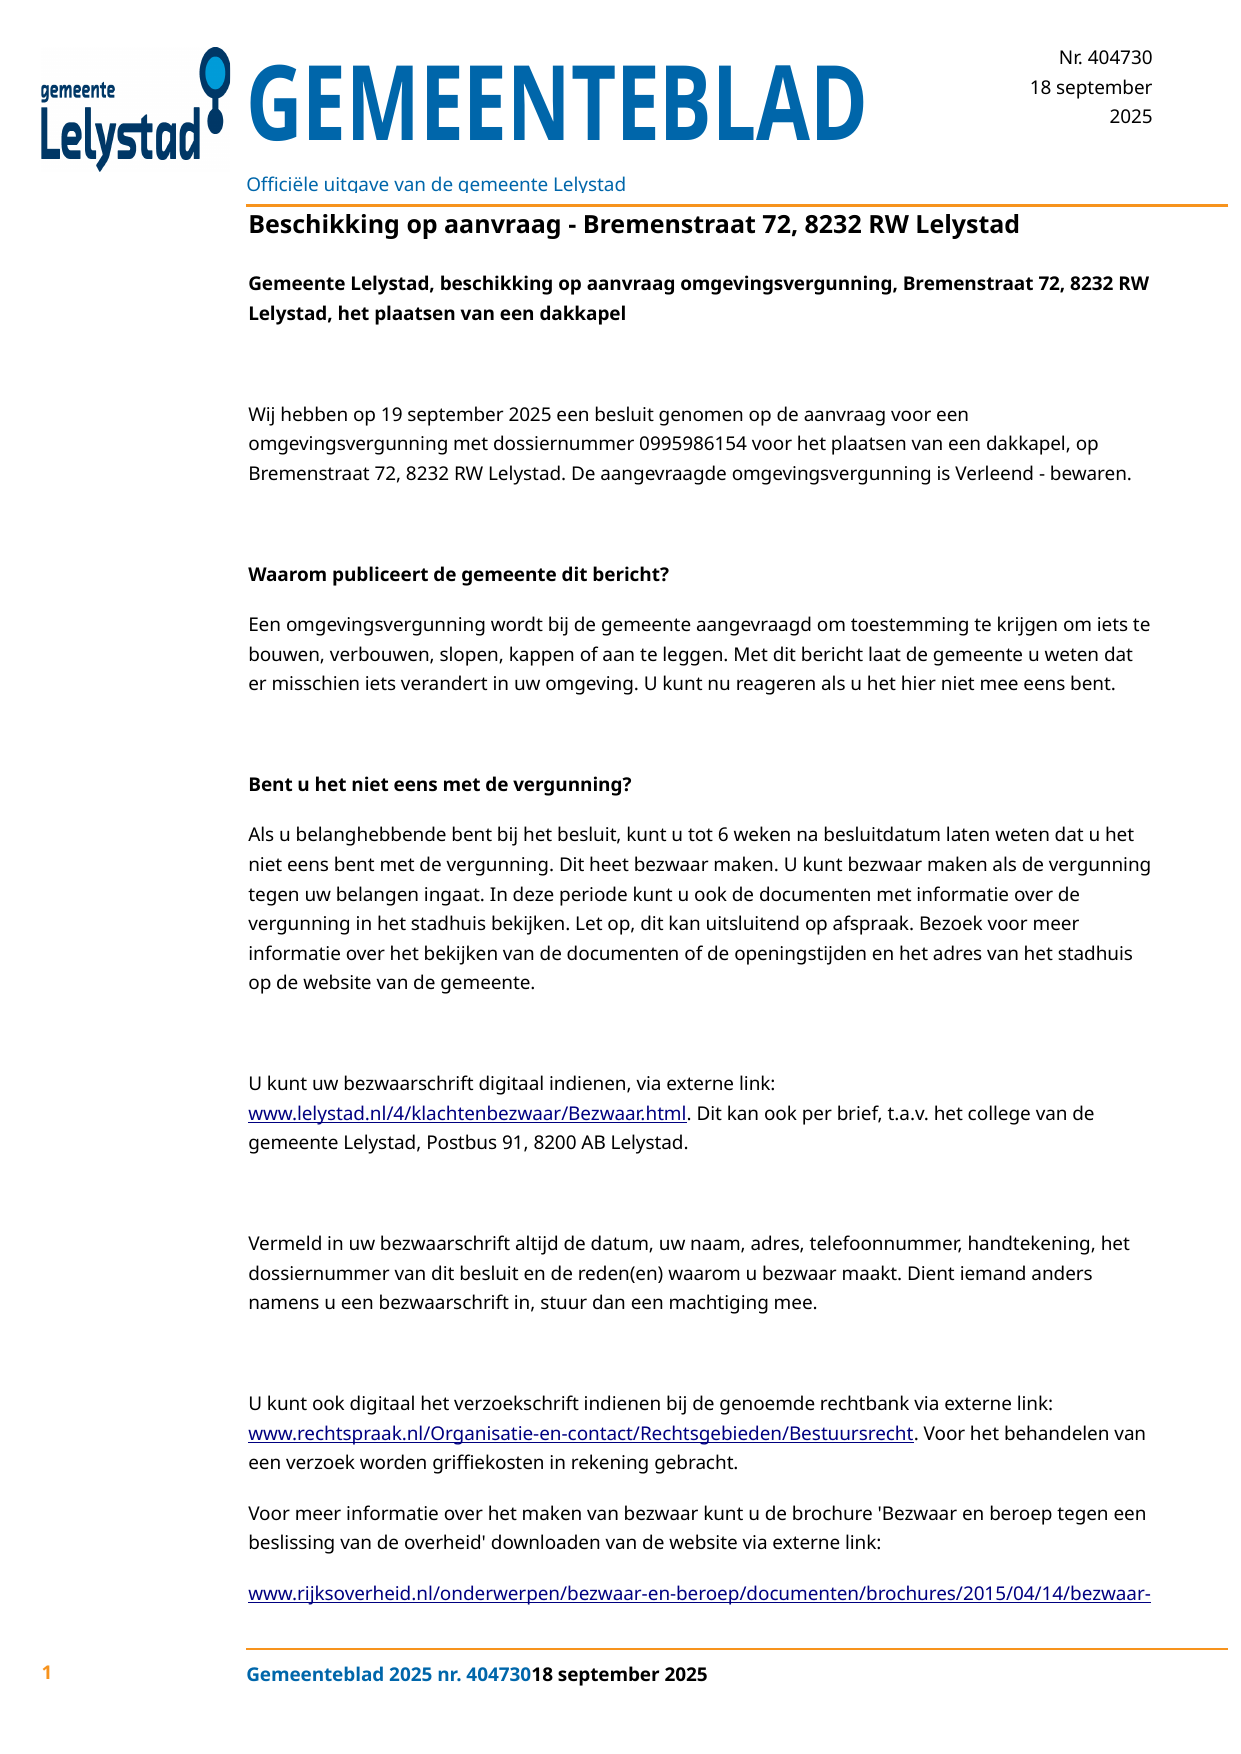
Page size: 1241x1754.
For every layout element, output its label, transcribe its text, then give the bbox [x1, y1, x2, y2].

text Waarom publiceert de gemeente dit bericht? [248, 561, 1152, 586]
text Beschikking op aanvraag - Bremenstraat 72, 8232 RW Lelystad [248, 207, 1152, 241]
text Als u belanghebbende bent bij het besluit, kunt u tot 6 weken na besluitdatum laten weten dat u het niet eens bent met de vergunning. Dit heet bezwaar maken. U kunt bezwaar maken als de vergunning tegen uw belangen ingaat. In deze periode kunt u ook de documenten met informatie over de vergunning in het stadhuis bekijken. Let op, dit kan uitsluitend op afspraak. Bezoek voor meer informatie over het bekijken van de documenten of de openingstijden en het adres van het stadhuis op de website van de gemeente. [248, 822, 1152, 995]
text Voor meer informatie over het maken van bezwaar kunt u de brochure 'Bezwaar en beroep tegen een beslissing van de overheid' downloaden van de website via externe link: [248, 1500, 1152, 1555]
text Wij hebben op 19 september 2025 een besluit genomen op de aanvraag voor een omgevingsvergunning met dossiernummer 0995986154 voor het plaatsen van een dakkapel, op Bremenstraat 72, 8232 RW Lelystad. De aangevraagde omgevingsvergunning is Verleend - bewaren. [248, 401, 1152, 486]
text Een omgevingsvergunning wordt bij de gemeente aangevraagd om toestemming te krijgen om iets te bouwen, verbouwen, slopen, kappen of aan te leggen. Met dit bericht laat de gemeente u weten dat er misschien iets verandert in uw omgeving. U kunt nu reageren als u het hier niet mee eens bent. [248, 611, 1152, 696]
text Vermeld in uw bezwaarschrift altijd de datum, uw naam, adres, telefoonnummer, handtekening, het dossiernummer van dit besluit en de reden(en) waarom u bezwaar maakt. Dient iemand anders namens u een bezwaarschrift in, stuur dan een machtiging mee. [248, 1230, 1152, 1315]
text www.rijksoverheid.nl/onderwerpen/bezwaar-en-beroep/documenten/brochures/2015/04/14/bezwaar- [248, 1580, 1152, 1606]
text Bent u het niet eens met de vergunning? [248, 771, 1152, 797]
text U kunt uw bezwaarschrift digitaal indienen, via externe link: www.lelystad.nl/4/klachtenbezwaar/Bezwaar.html. Dit kan ook per brief, t.a.v. het college van de gemeente Lelystad, Postbus 91, 8200 AB Lelystad. [248, 1070, 1152, 1155]
text U kunt ook digitaal het verzoekschrift indienen bij de genoemde rechtbank via externe link: www.rechtspraak.nl/Organisatie-en-contact/Rechtsgebieden/Bestuursrecht. Voor het behandelen van een verzoek worden griffiekosten in rekening gebracht. [248, 1390, 1152, 1475]
picture [41, 47, 231, 172]
text Gemeente Lelystad, beschikking op aanvraag omgevingsvergunning, Bremenstraat 72, 8232 RW Lelystad, het plaatsen van een dakkapel [248, 270, 1152, 326]
